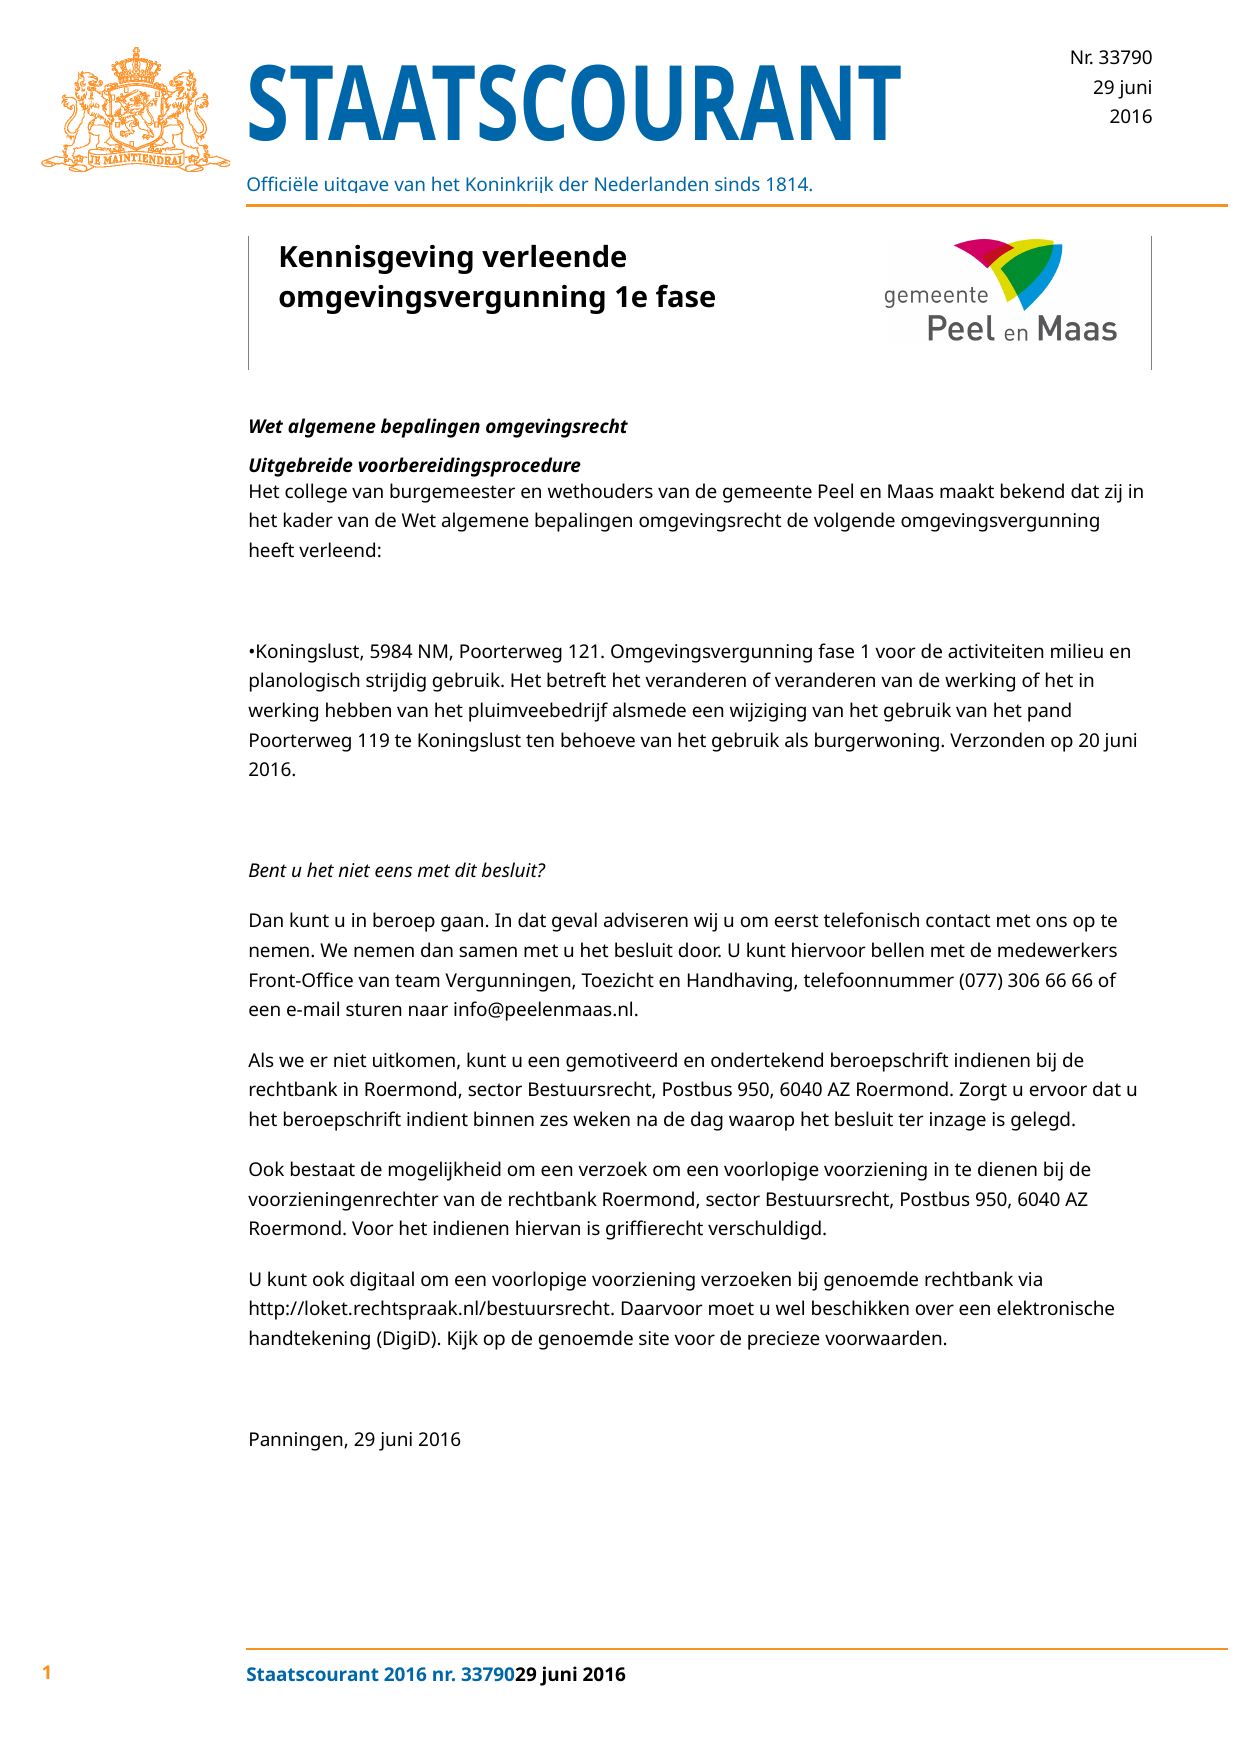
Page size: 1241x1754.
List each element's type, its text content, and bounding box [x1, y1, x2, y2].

table_header [850, 236, 1151, 370]
text Panningen, 29 juni 2016 [248, 1426, 1152, 1452]
text Als we er niet uitkomen, kunt u een gemotiveerd en ondertekend beroepschrift indienen bij de rechtbank in Roermond, sector Bestuursrecht, Postbus 950, 6040 AZ Roermond. Zorgt u ervoor dat u het beroepschrift indient binnen zes weken na de dag waarop het besluit ter inzage is gelegd. [248, 1047, 1152, 1132]
picture [41, 47, 231, 172]
text Dan kunt u in beroep gaan. In dat geval adviseren wij u om eerst telefonisch contact met ons op te nemen. We nemen dan samen met u het besluit door. U kunt hiervoor bellen met de medewerkers Front-Office van team Vergunningen, Toezicht en Handhaving, telefoonnummer (077) 306 66 66 of een e-mail sturen naar info@peelenmaas.nl. [248, 908, 1152, 1022]
text Uitgebreide voorbereidingsprocedure [248, 452, 1152, 478]
text Het college van burgemeester en wethouders van de gemeente Peel en Maas maakt bekend dat zij in het kader van de Wet algemene bepalingen omgevingsrecht de volgende omgevingsvergunning heeft verleend: [248, 478, 1152, 563]
text Bent u het niet eens met dit besluit? [248, 857, 1152, 883]
text •Koningslust, 5984 NM, Poorterweg 121. Omgevingsvergunning fase 1 voor de activiteiten milieu en planologisch strijdig gebruik. Het betreft het veranderen of veranderen van de werking of het in werking hebben van het pluimveebedrijf alsmede een wijziging van het gebruik van het pand Poorterweg 119 te Koningslust ten behoeve van het gebruik als burgerwoning. Verzonden op 20 juni 2016. [248, 638, 1152, 782]
text Ook bestaat de mogelijkheid om een verzoek om een voorlopige voorziening in te dienen bij de voorzieningenrechter van de rechtbank Roermond, sector Bestuursrecht, Postbus 950, 6040 AZ Roermond. Voor het indienen hiervan is griffierecht verschuldigd. [248, 1156, 1152, 1241]
text U kunt ook digitaal om een voorlopige voorziening verzoeken bij genoemde rechtbank via http://loket.rechtspraak.nl/bestuursrecht. Daarvoor moet u wel beschikken over een elektronische handtekening (DigiD). Kijk op de genoemde site voor de precieze voorwaarden. [248, 1266, 1152, 1351]
picture [882, 236, 1119, 345]
text Wet algemene bepalingen omgevingsrecht [248, 413, 1152, 439]
table_header Kennisgeving verleende omgevingsvergunning 1e fase [249, 236, 850, 370]
